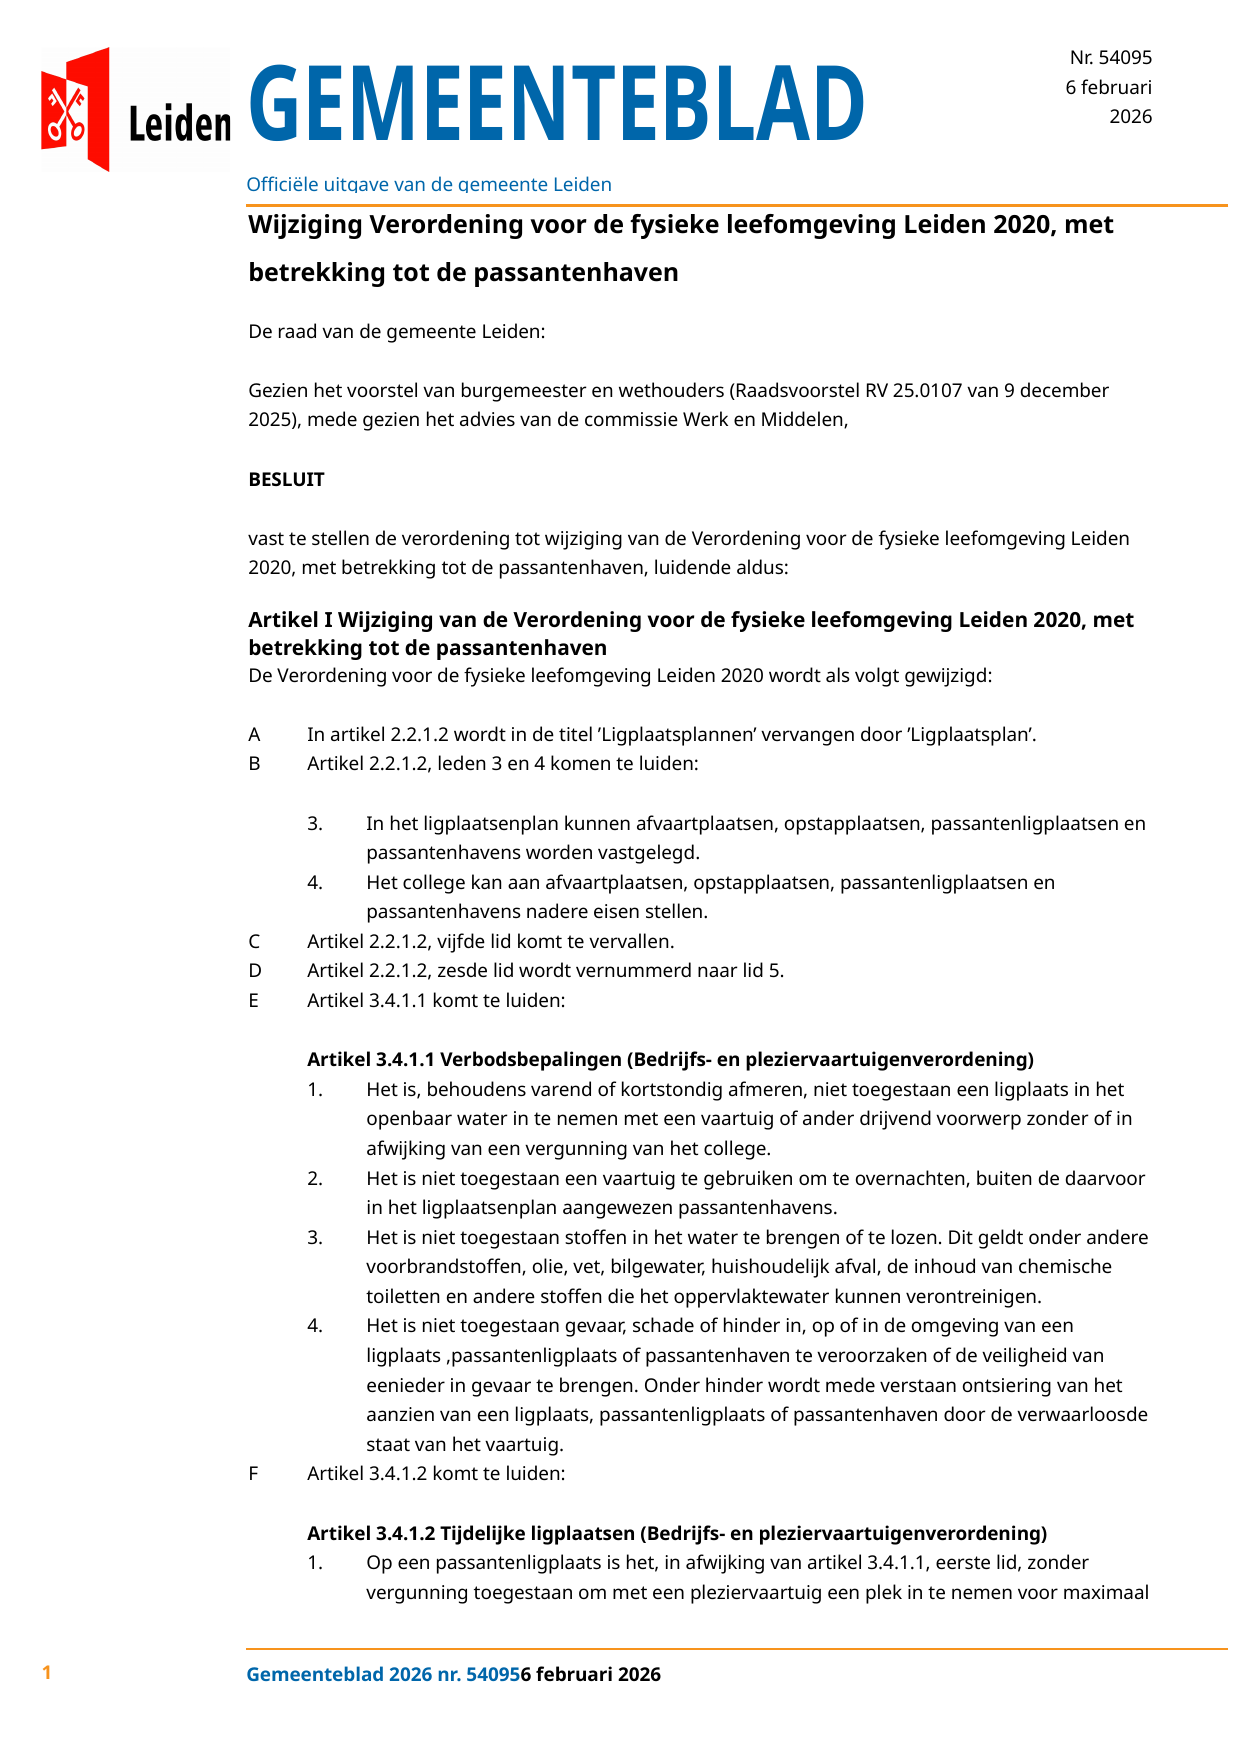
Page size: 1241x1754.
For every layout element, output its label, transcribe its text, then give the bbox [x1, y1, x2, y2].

list Artikel 3.4.1.1 Verbodsbepalingen (Bedrijfs- en pleziervaartuigenverordening) [248, 1046, 1152, 1072]
list Artikel 3.4.1.2 Tijdelijke ligplaatsen (Bedrijfs- en pleziervaartuigenverordening) [248, 1520, 1152, 1546]
list Artikel 3.4.1.1 komt te luiden: [248, 987, 1152, 1013]
list Het is niet toegestaan gevaar, schade of hinder in, op of in de omgeving van een ligplaats ,passantenligplaats of passantenhaven te veroorzaken of de veiligheid van eenieder in gevaar te brengen. Onder hinder wordt mede verstaan ontsiering van het aanzien van een ligplaats, passantenligplaats of passantenhaven door de verwaarloosde staat van het vaartuig. [307, 1313, 1152, 1457]
list In het ligplaatsenplan kunnen afvaartplaatsen, opstapplaatsen, passantenligplaatsen en passantenhavens worden vastgelegd. [307, 810, 1152, 865]
list Het college kan aan afvaartplaatsen, opstapplaatsen, passantenligplaatsen en passantenhavens nadere eisen stellen. [307, 869, 1152, 924]
list Het is niet toegestaan een vaartuig te gebruiken om te overnachten, buiten de daarvoor in het ligplaatsenplan aangewezen passantenhavens. [307, 1165, 1152, 1220]
list In artikel 2.2.1.2 wordt in de titel ’Ligplaatsplannen’ vervangen door ’Ligplaatsplan’. [248, 721, 1152, 747]
list Artikel 2.2.1.2, vijfde lid komt te vervallen. [248, 928, 1152, 954]
list Artikel 3.4.1.2 komt te luiden: [248, 1461, 1152, 1486]
list Artikel 2.2.1.2, leden 3 en 4 komen te luiden: [248, 751, 1152, 776]
list Op een passantenligplaats is het, in afwijking van artikel 3.4.1.1, eerste lid, zonder vergunning toegestaan om met een pleziervaartuig een plek in te nemen voor maximaal [307, 1549, 1152, 1605]
text BESLUIT [248, 466, 1152, 492]
picture [41, 47, 231, 172]
text vast te stellen de verordening tot wijziging van de Verordening voor de fysieke leefomgeving Leiden 2020, met betrekking tot de passantenhaven, luidende aldus: [248, 525, 1152, 580]
list Het is niet toegestaan stoffen in het water te brengen of te lozen. Dit geldt onder andere voorbrandstoffen, olie, vet, bilgewater, huishoudelijk afval, de inhoud van chemische toiletten en andere stoffen die het oppervlaktewater kunnen verontreinigen. [307, 1224, 1152, 1309]
text Gezien het voorstel van burgemeester en wethouders (Raadsvoorstel RV 25.0107 van 9 december 2025), mede gezien het advies van de commissie Werk en Middelen, [248, 377, 1152, 432]
list Het is, behoudens varend of kortstondig afmeren, niet toegestaan een ligplaats in het openbaar water in te nemen met een vaartuig of ander drijvend voorwerp zonder of in afwijking van een vergunning van het college. [307, 1076, 1152, 1161]
text De Verordening voor de fysieke leefomgeving Leiden 2020 wordt als volgt gewijzigd: [248, 662, 1152, 688]
text De raad van de gemeente Leiden: [248, 318, 1152, 344]
text Wijziging Verordening voor de fysieke leefomgeving Leiden 2020, met betrekking tot de passantenhaven [248, 207, 1152, 288]
text Artikel I Wijziging van de Verordening voor de fysieke leefomgeving Leiden 2020, met betrekking tot de passantenhaven [248, 605, 1152, 662]
list Artikel 2.2.1.2, zesde lid wordt vernummerd naar lid 5. [248, 958, 1152, 983]
